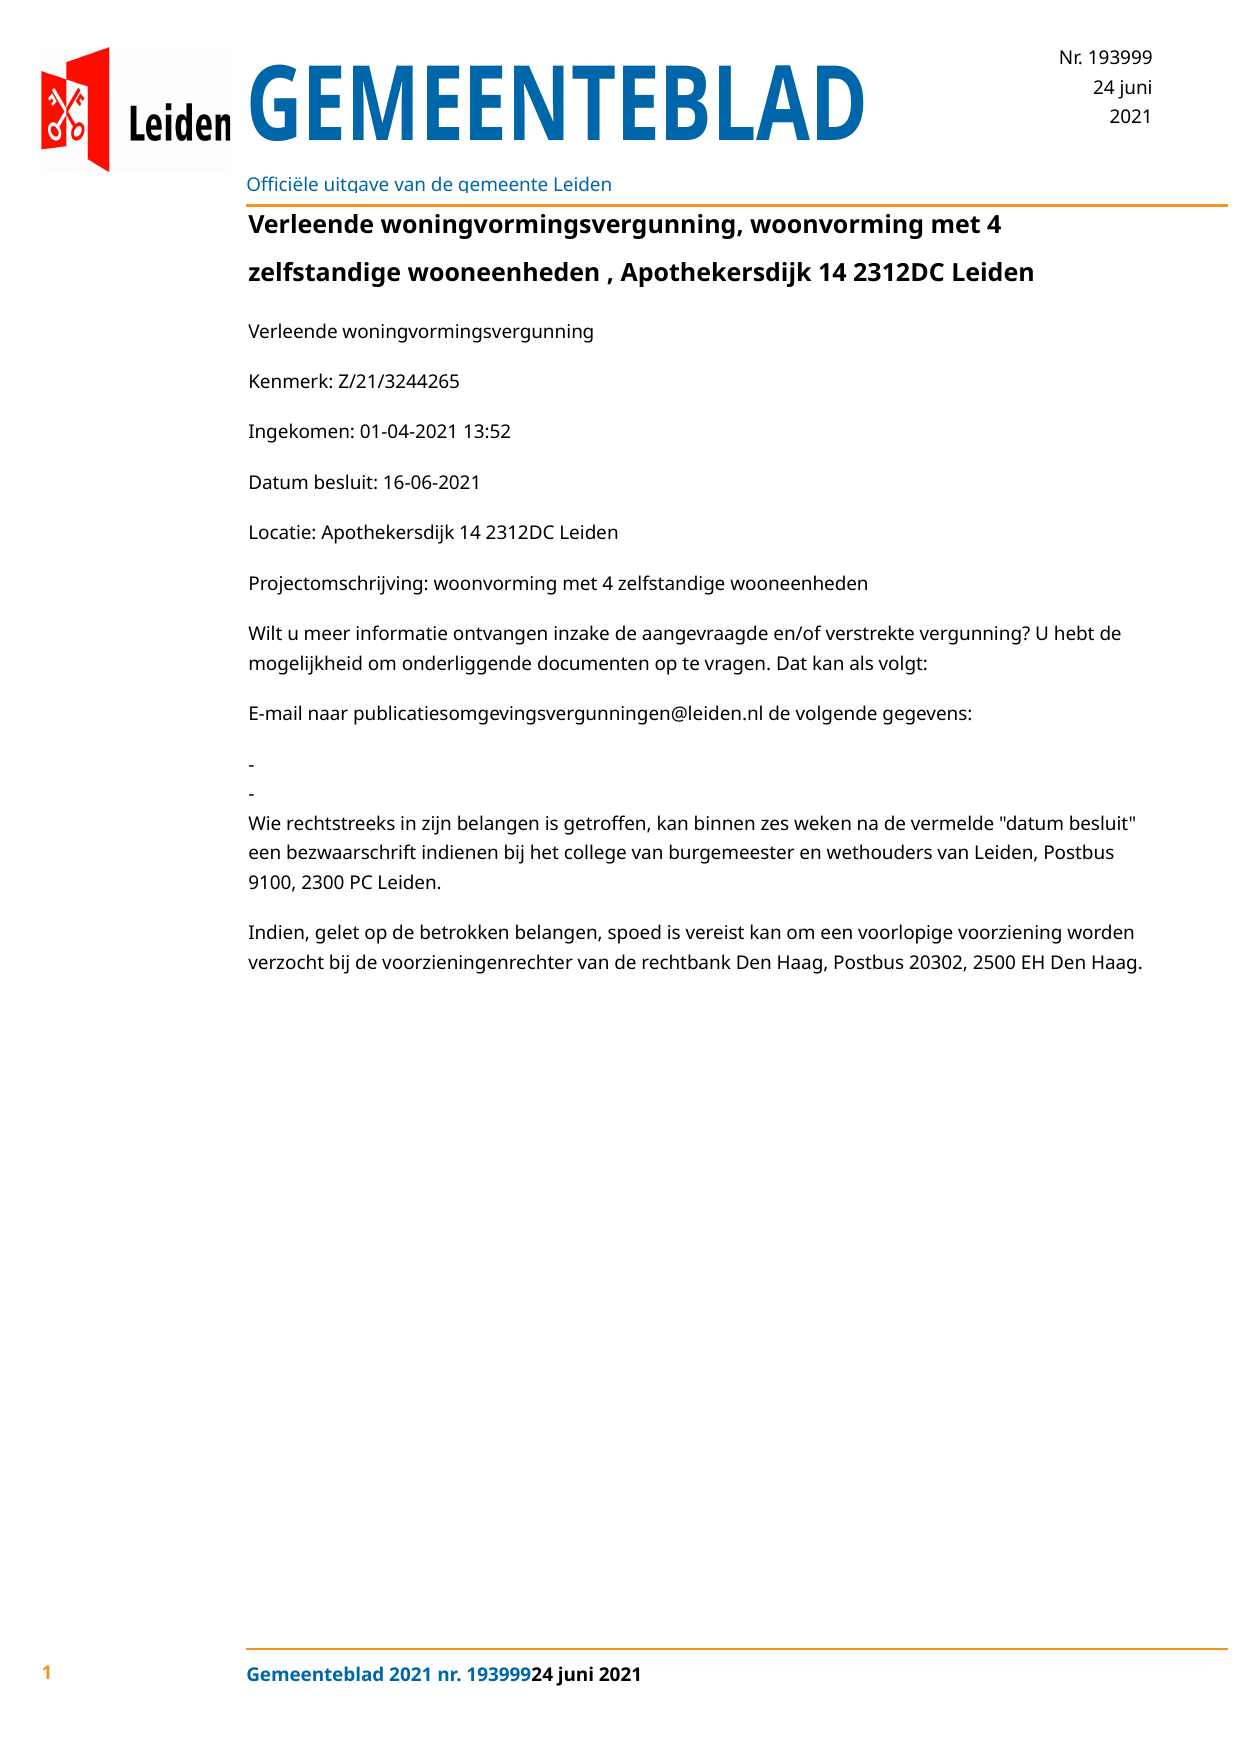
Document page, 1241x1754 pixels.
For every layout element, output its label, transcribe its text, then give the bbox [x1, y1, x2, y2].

text Projectomschrijving: woonvorming met 4 zelfstandige wooneenheden [248, 570, 1152, 596]
text Kenmerk: Z/21/3244265 [248, 368, 1152, 394]
text Verleende woningvormingsvergunning [248, 318, 1152, 344]
text Indien, gelet op de betrokken belangen, spoed is vereist kan om een voorlopige voorziening worden verzocht bij de voorzieningenrechter van de rechtbank Den Haag, Postbus 20302, 2500 EH Den Haag. [248, 919, 1152, 975]
text Wilt u meer informatie ontvangen inzake de aangevraagde en/of verstrekte vergunning? U hebt de mogelijkheid om onderliggende documenten op te vragen. Dat kan als volgt: [248, 620, 1152, 676]
text Locatie: Apothekersdijk 14 2312DC Leiden [248, 519, 1152, 545]
text E-mail naar publicatiesomgevingsvergunningen@leiden.nl de volgende gegevens: [248, 700, 1152, 726]
text Ingekomen: 01-04-2021 13:52 [248, 419, 1152, 444]
picture [41, 47, 231, 172]
text Verleende woningvormingsvergunning, woonvorming met 4 zelfstandige wooneenheden , Apothekersdijk 14 2312DC Leiden [248, 207, 1152, 288]
text Wie rechtstreeks in zijn belangen is getroffen, kan binnen zes weken na de vermelde "datum besluit" een bezwaarschrift indienen bij het college van burgemeester en wethouders van Leiden, Postbus 9100, 2300 PC Leiden. [248, 810, 1152, 895]
text Datum besluit: 16-06-2021 [248, 469, 1152, 495]
